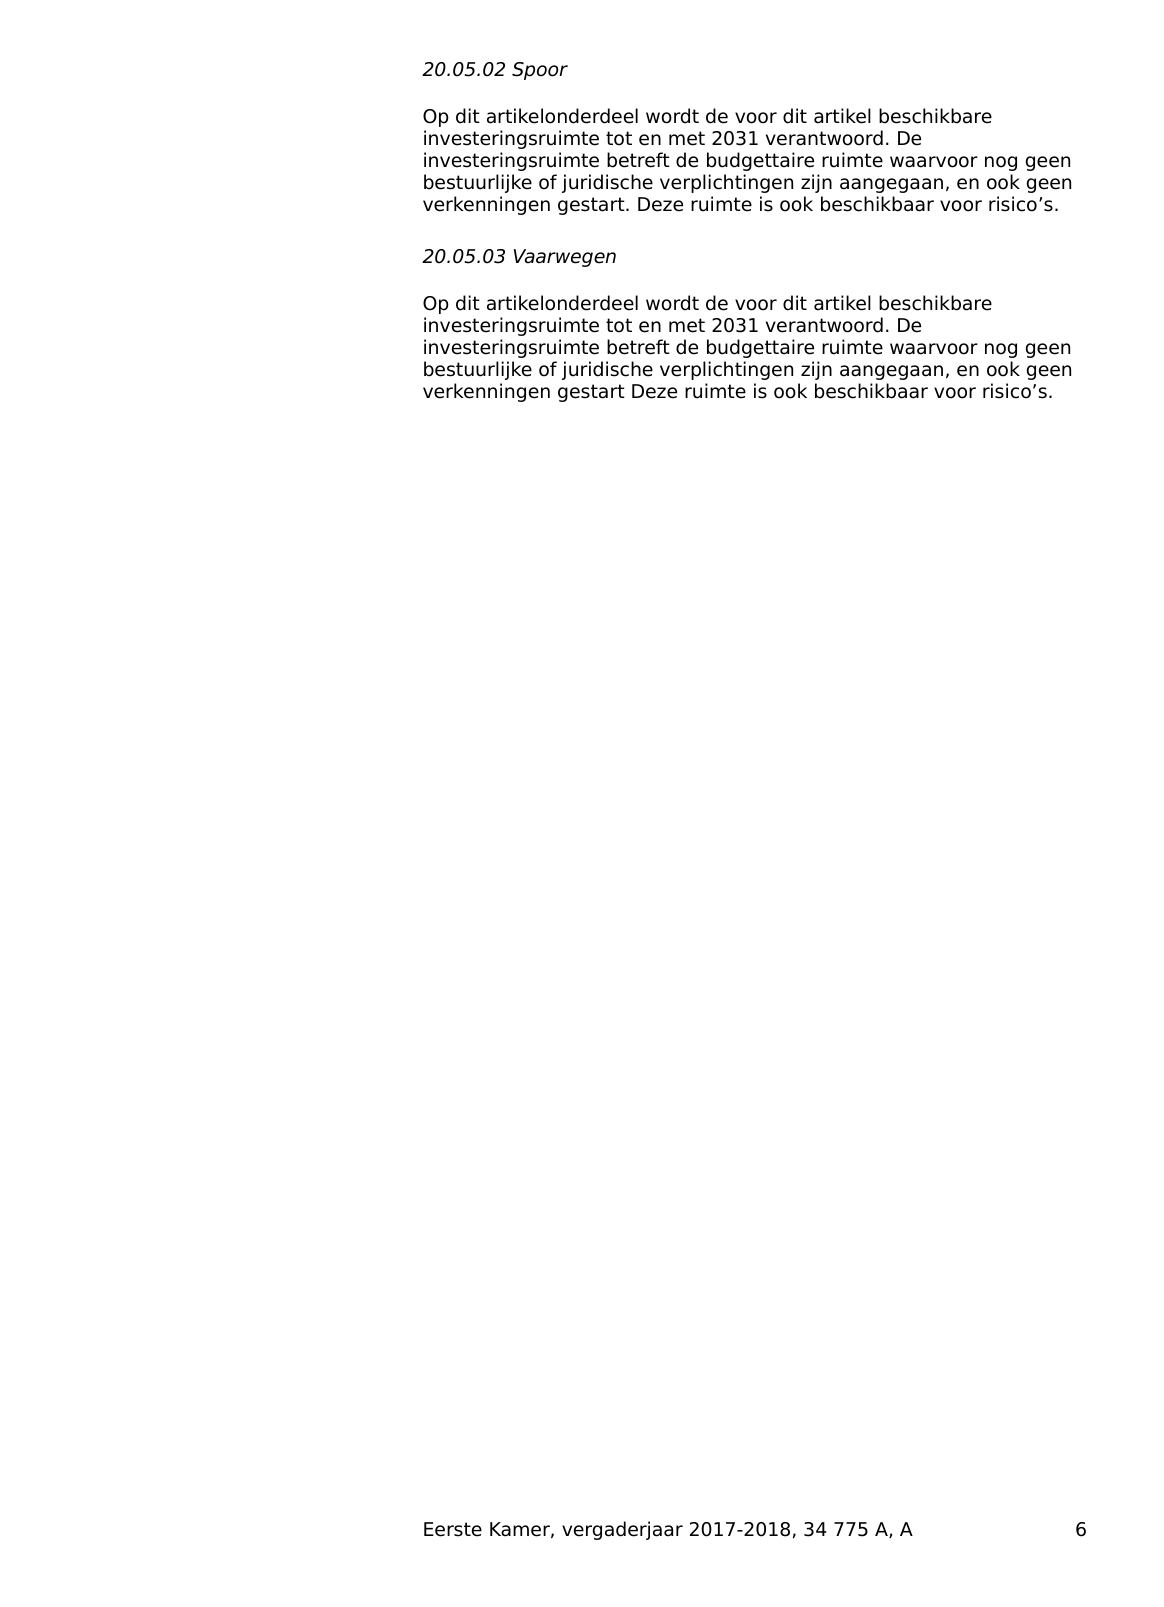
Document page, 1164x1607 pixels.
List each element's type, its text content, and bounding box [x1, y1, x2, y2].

subtitle 20.05.03 Vaarwegen [422, 246, 1087, 268]
text Op dit artikelonderdeel wordt de voor dit artikel beschikbare investeringsruimte tot en met 2031 verantwoord. De investeringsruimte betreft de budgettaire ruimte waarvoor nog geen bestuurlijke of juridische verplichtingen zijn aangegaan, en ook geen verkenningen gestart. Deze ruimte is ook beschikbaar voor risico’s. [422, 106, 1087, 216]
text Op dit artikelonderdeel wordt de voor dit artikel beschikbare investeringsruimte tot en met 2031 verantwoord. De investeringsruimte betreft de budgettaire ruimte waarvoor nog geen bestuurlijke of juridische verplichtingen zijn aangegaan, en ook geen verkenningen gestart Deze ruimte is ook beschikbaar voor risico’s. [422, 293, 1087, 403]
subtitle 20.05.02 Spoor [422, 59, 1087, 81]
